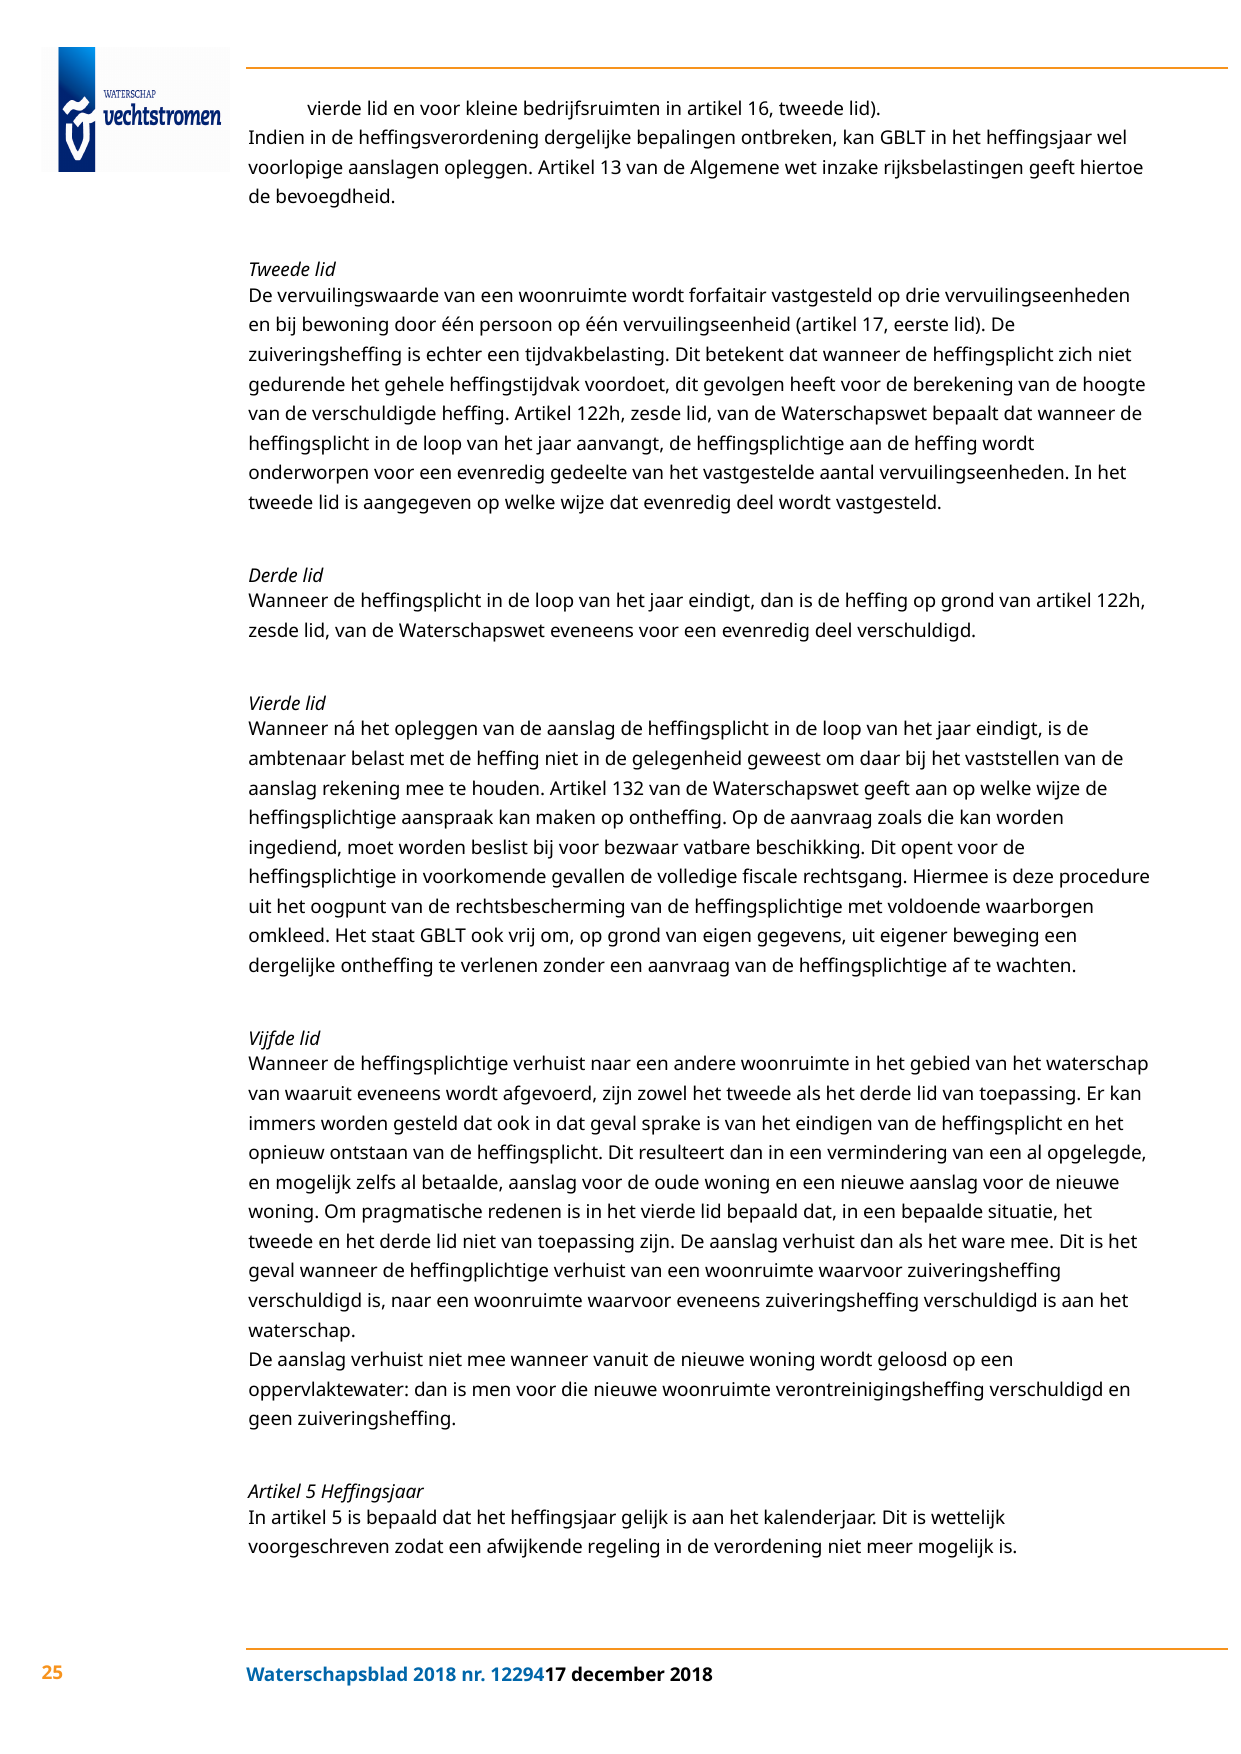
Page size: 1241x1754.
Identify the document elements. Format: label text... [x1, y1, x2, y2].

text De aanslag verhuist niet mee wanneer vanuit de nieuwe woning wordt geloosd op een oppervlaktewater: dan is men voor die nieuwe woonruimte verontreinigingsheffing verschuldigd en geen zuiveringsheffing. [248, 1346, 1152, 1431]
picture [41, 47, 231, 172]
text Vijfde lid [248, 1025, 1152, 1051]
text Tweede lid [248, 256, 1152, 282]
list vierde lid en voor kleine bedrijfsruimten in artikel 16, tweede lid). [248, 95, 1152, 121]
text De vervuilingswaarde van een woonruimte wordt forfaitair vastgesteld op drie vervuilingseenheden en bij bewoning door één persoon op één vervuilingseenheid (artikel 17, eerste lid). De zuiveringsheffing is echter een tijdvakbelasting. Dit betekent dat wanneer de heffingsplicht zich niet gedurende het gehele heffingstijdvak voordoet, dit gevolgen heeft voor de berekening van de hoogte van de verschuldigde heffing. Artikel 122h, zesde lid, van de Waterschapswet bepaalt dat wanneer de heffingsplicht in de loop van het jaar aanvangt, de heffingsplichtige aan de heffing wordt onderworpen voor een evenredig gedeelte van het vastgestelde aantal vervuilingseenheden. In het tweede lid is aangegeven op welke wijze dat evenredig deel wordt vastgesteld. [248, 282, 1152, 515]
text Indien in de heffingsverordening dergelijke bepalingen ontbreken, kan GBLT in het heffingsjaar wel voorlopige aanslagen opleggen. Artikel 13 van de Algemene wet inzake rijksbelastingen geeft hiertoe de bevoegdheid. [248, 124, 1152, 209]
text Vierde lid [248, 690, 1152, 716]
text Wanneer de heffingsplicht in de loop van het jaar eindigt, dan is de heffing op grond van artikel 122h, zesde lid, van de Waterschapswet eveneens voor een evenredig deel verschuldigd. [248, 587, 1152, 643]
text Derde lid [248, 562, 1152, 587]
text In artikel 5 is bepaald dat het heffingsjaar gelijk is aan het kalenderjaar. Dit is wettelijk voorgeschreven zodat een afwijkende regeling in de verordening niet meer mogelijk is. [248, 1504, 1152, 1559]
text Artikel 5 Heffingsjaar [248, 1478, 1152, 1504]
text Wanneer ná het opleggen van de aanslag de heffingsplicht in de loop van het jaar eindigt, is de ambtenaar belast met de heffing niet in de gelegenheid geweest om daar bij het vaststellen van de aanslag rekening mee te houden. Artikel 132 van de Waterschapswet geeft aan op welke wijze de heffingsplichtige aanspraak kan maken op ontheffing. Op de aanvraag zoals die kan worden ingediend, moet worden beslist bij voor bezwaar vatbare beschikking. Dit opent voor de heffingsplichtige in voorkomende gevallen de volledige fiscale rechtsgang. Hiermee is deze procedure uit het oogpunt van de rechtsbescherming van de heffingsplichtige met voldoende waarborgen omkleed. Het staat GBLT ook vrij om, op grond van eigen gegevens, uit eigener beweging een dergelijke ontheffing te verlenen zonder een aanvraag van de heffingsplichtige af te wachten. [248, 716, 1152, 978]
text Wanneer de heffingsplichtige verhuist naar een andere woonruimte in het gebied van het waterschap van waaruit eveneens wordt afgevoerd, zijn zowel het tweede als het derde lid van toepassing. Er kan immers worden gesteld dat ook in dat geval sprake is van het eindigen van de heffingsplicht en het opnieuw ontstaan van de heffingsplicht. Dit resulteert dan in een vermindering van een al opgelegde, en mogelijk zelfs al betaalde, aanslag voor de oude woning en een nieuwe aanslag voor de nieuwe woning. Om pragmatische redenen is in het vierde lid bepaald dat, in een bepaalde situatie, het tweede en het derde lid niet van toepassing zijn. De aanslag verhuist dan als het ware mee. Dit is het geval wanneer de heffingplichtige verhuist van een woonruimte waarvoor zuiveringsheffing verschuldigd is, naar een woonruimte waarvoor eveneens zuiveringsheffing verschuldigd is aan het waterschap. [248, 1051, 1152, 1343]
